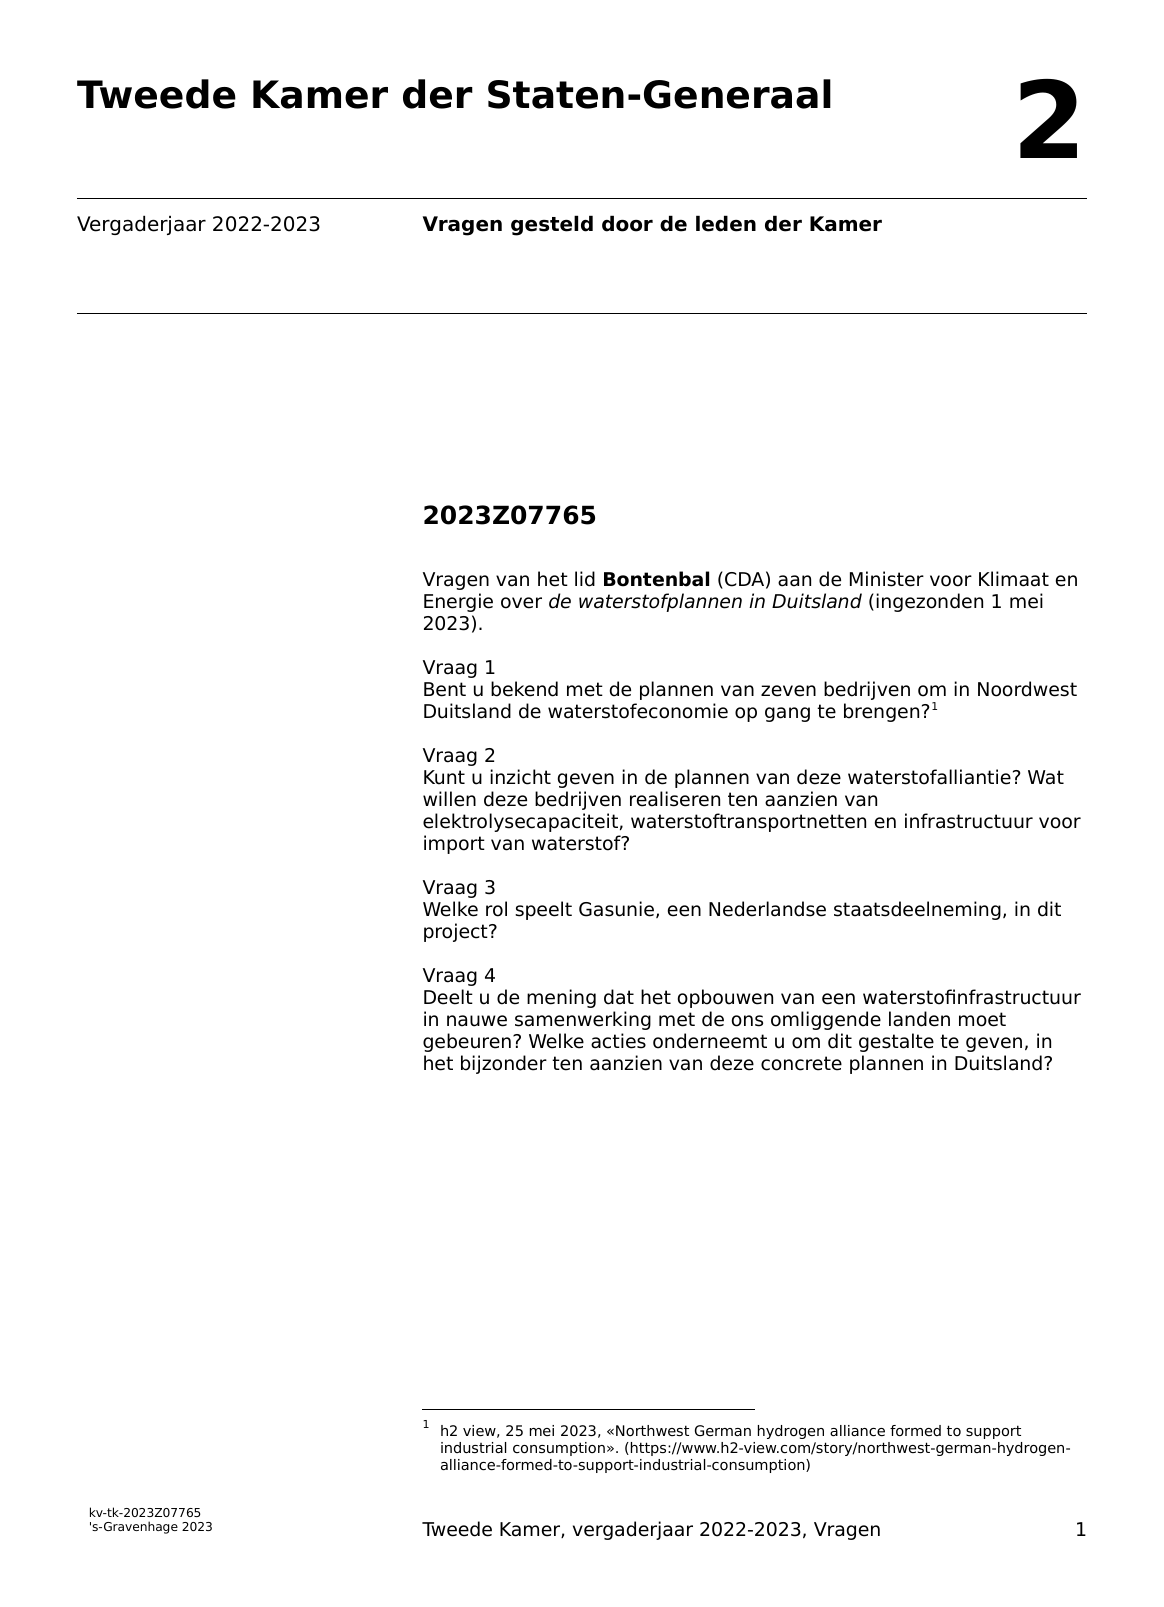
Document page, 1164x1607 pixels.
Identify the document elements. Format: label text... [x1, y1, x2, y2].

text Bent u bekend met de plannen van zeven bedrijven om in Noordwest Duitsland de waterstofeconomie op gang te brengen? [422, 679, 1087, 723]
text Vraag 1 [422, 657, 1087, 679]
table_header Tweede Kamer der Staten-Generaal [77, 59, 886, 198]
text h2 view, 25 mei 2023, «Northwest German hydrogen alliance formed to support industrial consumption». (https://www.h2-view.com/story/northwest-german-hydrogen-alliance-formed-to-support-industrial-consumption) [422, 1418, 1087, 1474]
text kv-tk-2023Z07765 [88, 1506, 323, 1520]
text Deelt u de mening dat het opbouwen van een waterstofinfrastructuur in nauwe samenwerking met de ons omliggende landen moet gebeuren? Welke acties onderneemt u om dit gestalte te geven, in het bijzonder ten aanzien van deze concrete plannen in Duitsland? [422, 987, 1087, 1075]
text Vraag 3 [422, 877, 1087, 899]
table_cell Vergaderjaar 2022-2023 [77, 199, 422, 313]
text 2023Z07765 [422, 501, 1087, 531]
text Vraag 4 [422, 965, 1087, 987]
table_cell Vragen gesteld door de leden der Kamer [422, 199, 1087, 313]
text 's-Gravenhage 2023 [88, 1520, 323, 1534]
text Vragen van het lid Bontenbal (CDA) aan de Minister voor Klimaat en Energie over de waterstofplannen in Duitsland (ingezonden 1 mei 2023). [422, 569, 1087, 635]
text Vraag 2 [422, 745, 1087, 767]
table_header 2 [886, 59, 1087, 198]
text Welke rol speelt Gasunie, een Nederlandse staatsdeelneming, in dit project? [422, 899, 1087, 943]
text Kunt u inzicht geven in de plannen van deze waterstofalliantie? Wat willen deze bedrijven realiseren ten aanzien van elektrolysecapaciteit, waterstoftransportnetten en infrastructuur voor import van waterstof? [422, 767, 1087, 855]
